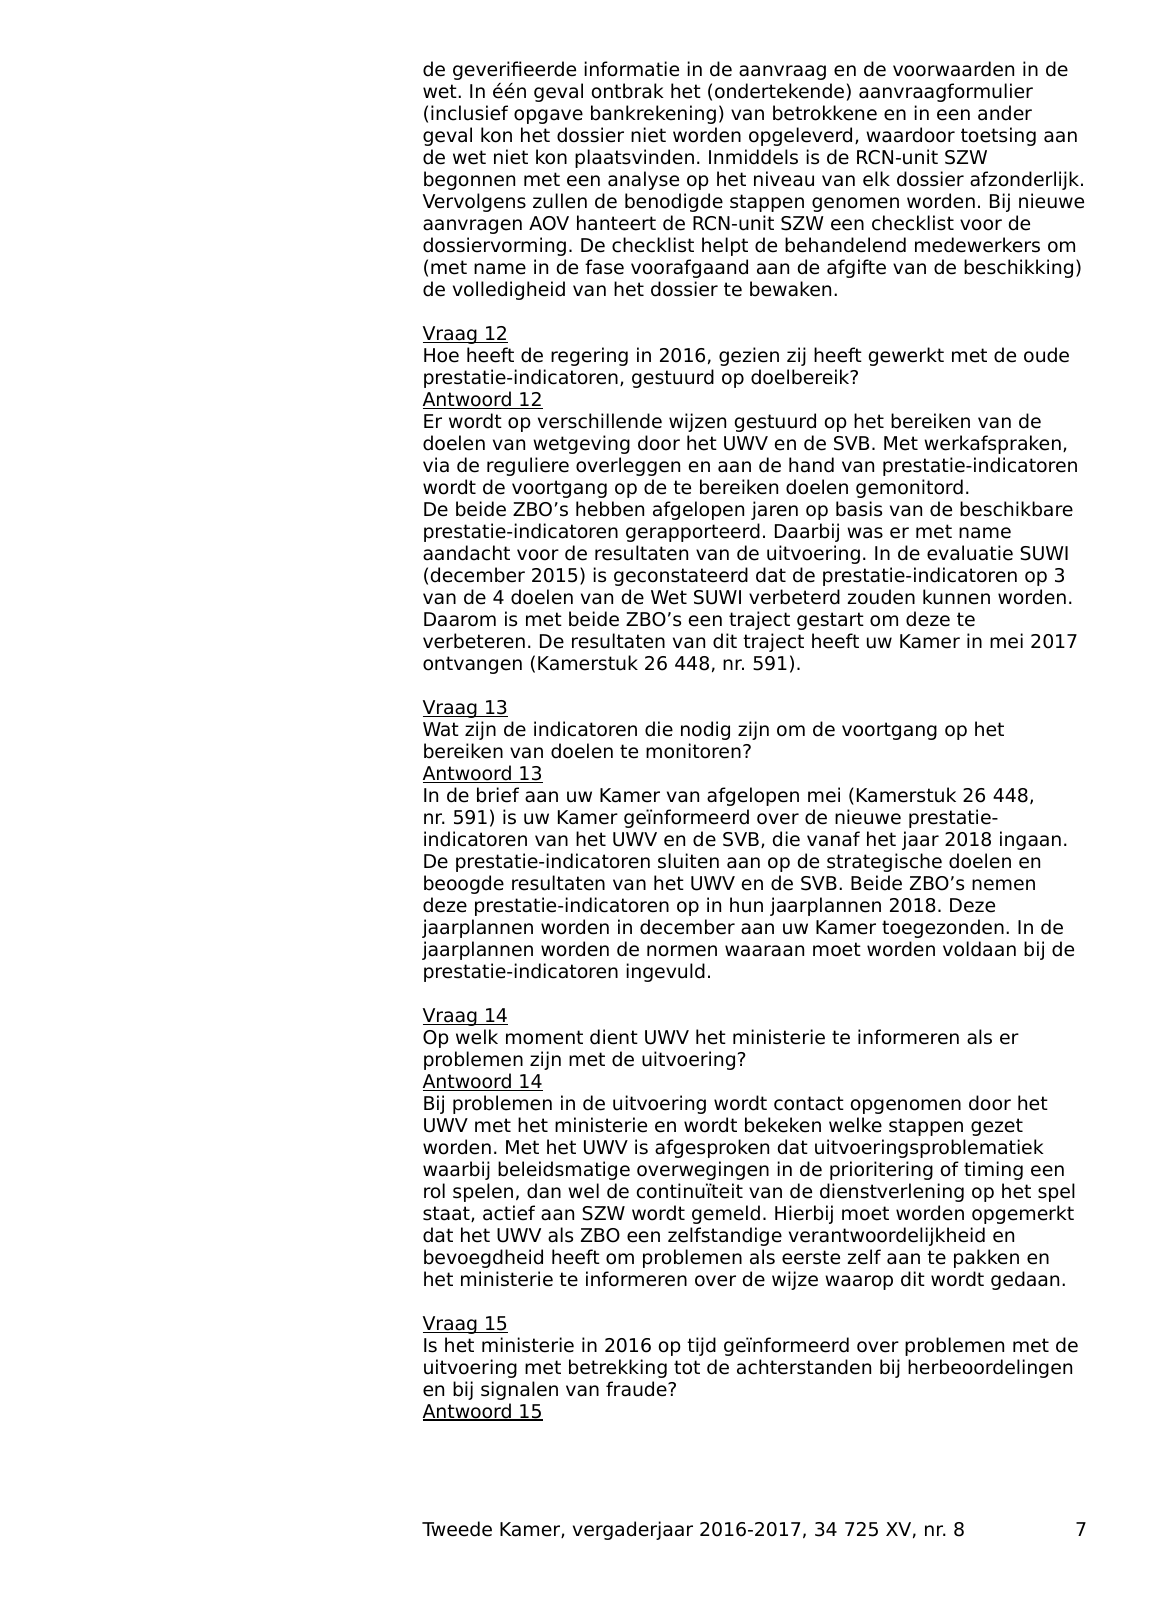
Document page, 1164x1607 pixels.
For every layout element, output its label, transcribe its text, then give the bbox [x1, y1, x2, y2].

text de geverifieerde informatie in de aanvraag en de voorwaarden in de wet. In één geval ontbrak het (ondertekende) aanvraagformulier (inclusief opgave bankrekening) van betrokkene en in een ander geval kon het dossier niet worden opgeleverd, waardoor toetsing aan de wet niet kon plaatsvinden. Inmiddels is de RCN-unit SZW begonnen met een analyse op het niveau van elk dossier afzonderlijk. Vervolgens zullen de benodigde stappen genomen worden. Bij nieuwe aanvragen AOV hanteert de RCN-unit SZW een checklist voor de dossiervorming. De checklist helpt de behandelend medewerkers om (met name in de fase voorafgaand aan de afgifte van de beschikking) de volledigheid van het dossier te bewaken. [422, 59, 1087, 301]
text Op welk moment dient UWV het ministerie te informeren als er problemen zijn met de uitvoering? [422, 1027, 1087, 1071]
text Bij problemen in de uitvoering wordt contact opgenomen door het UWV met het ministerie en wordt bekeken welke stappen gezet worden. Met het UWV is afgesproken dat uitvoeringsproblematiek waarbij beleidsmatige overwegingen in de prioritering of timing een rol spelen, dan wel de continuïteit van de dienstverlening op het spel staat, actief aan SZW wordt gemeld. Hierbij moet worden opgemerkt dat het UWV als ZBO een zelfstandige verantwoordelijkheid en bevoegdheid heeft om problemen als eerste zelf aan te pakken en het ministerie te informeren over de wijze waarop dit wordt gedaan. [422, 1093, 1087, 1291]
text Wat zijn de indicatoren die nodig zijn om de voortgang op het bereiken van doelen te monitoren? [422, 719, 1087, 763]
text De beide ZBO’s hebben afgelopen jaren op basis van de beschikbare prestatie-indicatoren gerapporteerd. Daarbij was er met name aandacht voor de resultaten van de uitvoering. In de evaluatie SUWI (december 2015) is geconstateerd dat de prestatie-indicatoren op 3 van de 4 doelen van de Wet SUWI verbeterd zouden kunnen worden. Daarom is met beide ZBO’s een traject gestart om deze te verbeteren. De resultaten van dit traject heeft uw Kamer in mei 2017 ontvangen (Kamerstuk 26 448, nr. 591). [422, 499, 1087, 675]
text Antwoord 13 [422, 763, 1087, 785]
text In de brief aan uw Kamer van afgelopen mei (Kamerstuk 26 448, nr. 591) is uw Kamer geïnformeerd over de nieuwe prestatie-indicatoren van het UWV en de SVB, die vanaf het jaar 2018 ingaan. De prestatie-indicatoren sluiten aan op de strategische doelen en beoogde resultaten van het UWV en de SVB. Beide ZBO’s nemen deze prestatie-indicatoren op in hun jaarplannen 2018. Deze jaarplannen worden in december aan uw Kamer toegezonden. In de jaarplannen worden de normen waaraan moet worden voldaan bij de prestatie-indicatoren ingevuld. [422, 785, 1087, 983]
text Antwoord 12 [422, 389, 1087, 411]
text Vraag 12 [422, 323, 1087, 345]
text Is het ministerie in 2016 op tijd geïnformeerd over problemen met de uitvoering met betrekking tot de achterstanden bij herbeoordelingen en bij signalen van fraude? [422, 1335, 1087, 1401]
text Vraag 13 [422, 697, 1087, 719]
text Vraag 14 [422, 1005, 1087, 1027]
text Antwoord 14 [422, 1071, 1087, 1093]
text Vraag 15 [422, 1313, 1087, 1335]
text Er wordt op verschillende wijzen gestuurd op het bereiken van de doelen van wetgeving door het UWV en de SVB. Met werkafspraken, via de reguliere overleggen en aan de hand van prestatie-indicatoren wordt de voortgang op de te bereiken doelen gemonitord. [422, 411, 1087, 499]
text Antwoord 15 [422, 1401, 1087, 1423]
text Hoe heeft de regering in 2016, gezien zij heeft gewerkt met de oude prestatie-indicatoren, gestuurd op doelbereik? [422, 345, 1087, 389]
